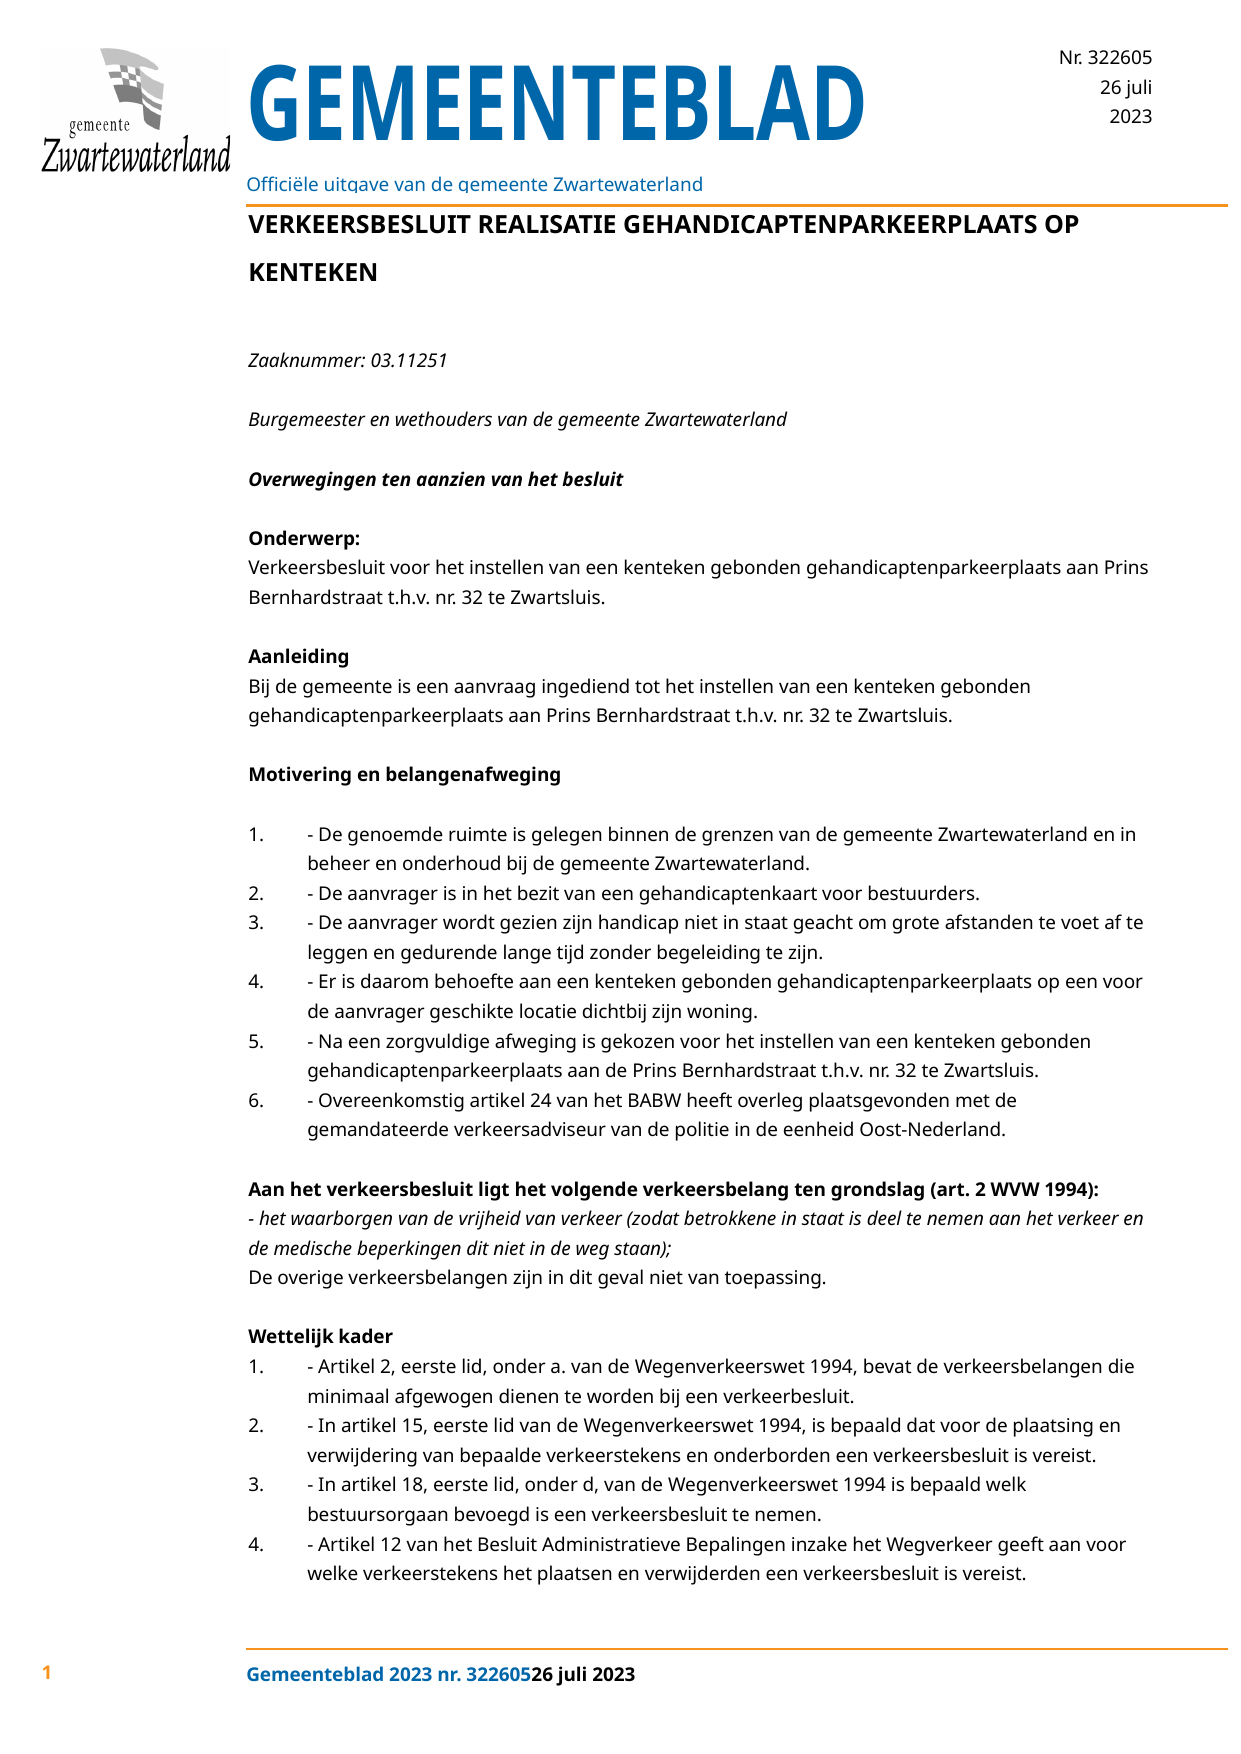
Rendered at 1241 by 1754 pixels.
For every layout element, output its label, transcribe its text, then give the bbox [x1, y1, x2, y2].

list - In artikel 15, eerste lid van de Wegenverkeerswet 1994, is bepaald dat voor de plaatsing en verwijdering van bepaalde verkeerstekens en onderborden een verkeersbesluit is vereist. [248, 1412, 1152, 1468]
text Zaaknummer: 03.11251 [248, 347, 1152, 373]
list - De aanvrager wordt gezien zijn handicap niet in staat geacht om grote afstanden te voet af te leggen en gedurende lange tijd zonder begeleiding te zijn. [248, 909, 1152, 965]
text Aan het verkeersbesluit ligt het volgende verkeersbelang ten grondslag (art. 2 WVW 1994): [248, 1176, 1152, 1202]
list - Er is daarom behoefte aan een kenteken gebonden gehandicaptenparkeerplaats op een voor de aanvrager geschikte locatie dichtbij zijn woning. [248, 969, 1152, 1024]
list - Na een zorgvuldige afweging is gekozen voor het instellen van een kenteken gebonden gehandicaptenparkeerplaats aan de Prins Bernhardstraat t.h.v. nr. 32 te Zwartsluis. [248, 1028, 1152, 1083]
text Bij de gemeente is een aanvraag ingediend tot het instellen van een kenteken gebonden gehandicaptenparkeerplaats aan Prins Bernhardstraat t.h.v. nr. 32 te Zwartsluis. [248, 673, 1152, 728]
text Verkeersbesluit voor het instellen van een kenteken gebonden gehandicaptenparkeerplaats aan Prins Bernhardstraat t.h.v. nr. 32 te Zwartsluis. [248, 554, 1152, 610]
list - De aanvrager is in het bezit van een gehandicaptenkaart voor bestuurders. [248, 880, 1152, 906]
list - Overeenkomstig artikel 24 van het BABW heeft overleg plaatsgevonden met de gemandateerde verkeersadviseur van de politie in de eenheid Oost-Nederland. [248, 1087, 1152, 1142]
text Onderwerp: [248, 525, 1152, 551]
picture [41, 47, 231, 172]
text Wettelijk kader [248, 1324, 1152, 1349]
list - De genoemde ruimte is gelegen binnen de grenzen van de gemeente Zwartewaterland en in beheer en onderhoud bij de gemeente Zwartewaterland. [248, 821, 1152, 876]
text VERKEERSBESLUIT REALISATIE GEHANDICAPTENPARKEERPLAATS OP KENTEKEN [248, 207, 1152, 288]
list - Artikel 12 van het Besluit Administratieve Bepalingen inzake het Wegverkeer geeft aan voor welke verkeerstekens het plaatsen en verwijderden een verkeersbesluit is vereist. [248, 1531, 1152, 1586]
text De overige verkeersbelangen zijn in dit geval niet van toepassing. [248, 1264, 1152, 1290]
text Aanleiding [248, 643, 1152, 669]
list - Artikel 2, eerste lid, onder a. van de Wegenverkeerswet 1994, bevat de verkeersbelangen die minimaal afgewogen dienen te worden bij een verkeerbesluit. [248, 1353, 1152, 1409]
text Motivering en belangenafweging [248, 762, 1152, 787]
text - het waarborgen van de vrijheid van verkeer (zodat betrokkene in staat is deel te nemen aan het verkeer en de medische beperkingen dit niet in de weg staan); [248, 1205, 1152, 1261]
list - In artikel 18, eerste lid, onder d, van de Wegenverkeerswet 1994 is bepaald welk bestuursorgaan bevoegd is een verkeersbesluit te nemen. [248, 1472, 1152, 1527]
text Overwegingen ten aanzien van het besluit [248, 466, 1152, 492]
text Burgemeester en wethouders van de gemeente Zwartewaterland [248, 407, 1152, 432]
